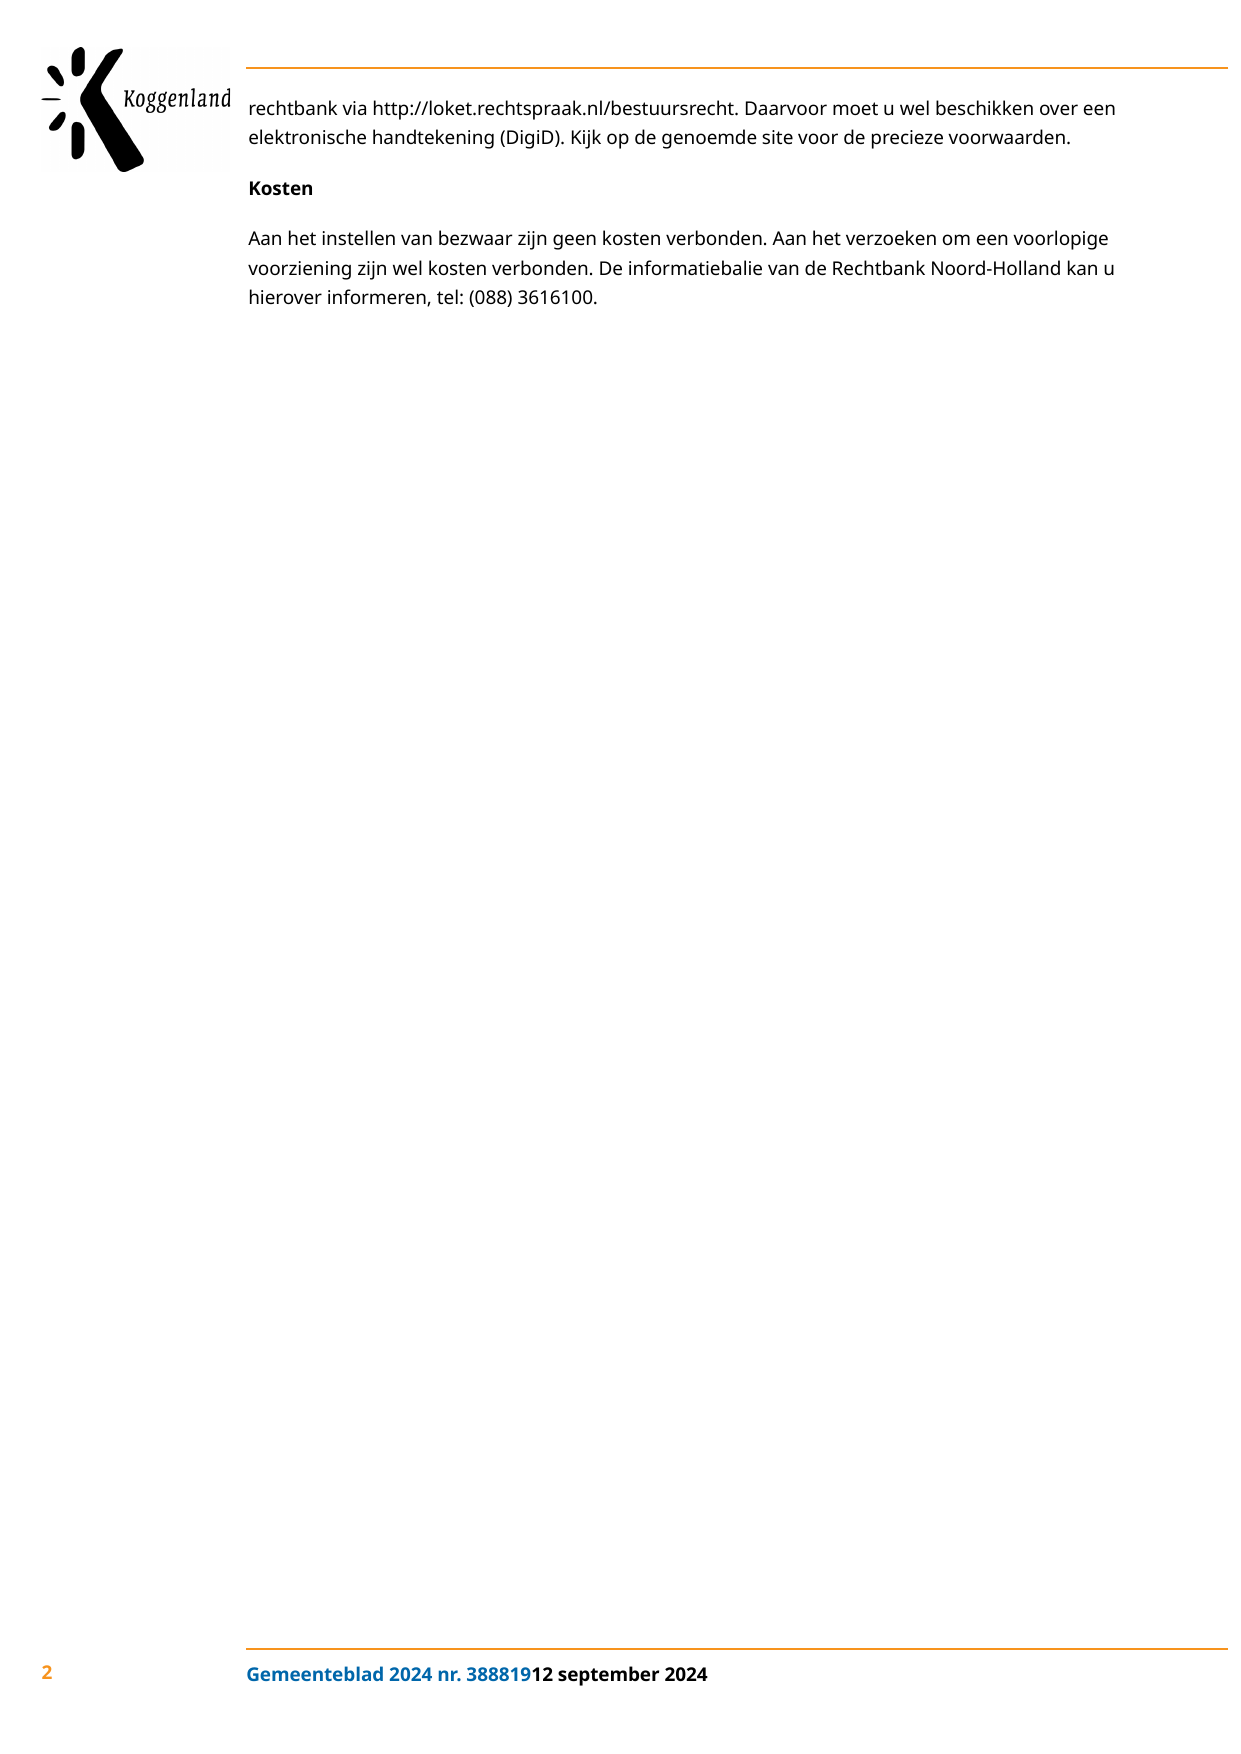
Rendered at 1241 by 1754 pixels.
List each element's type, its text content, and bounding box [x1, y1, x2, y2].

text Kosten [248, 175, 1152, 201]
picture [41, 47, 231, 172]
text Aan het instellen van bezwaar zijn geen kosten verbonden. Aan het verzoeken om een voorlopige voorziening zijn wel kosten verbonden. De informatiebalie van de Rechtbank Noord-Holland kan u hierover informeren, tel: (088) 3616100. [248, 225, 1152, 310]
text rechtbank via http://loket.rechtspraak.nl/bestuursrecht. Daarvoor moet u wel beschikken over een elektronische handtekening (DigiD). Kijk op de genoemde site voor de precieze voorwaarden. [248, 95, 1152, 150]
